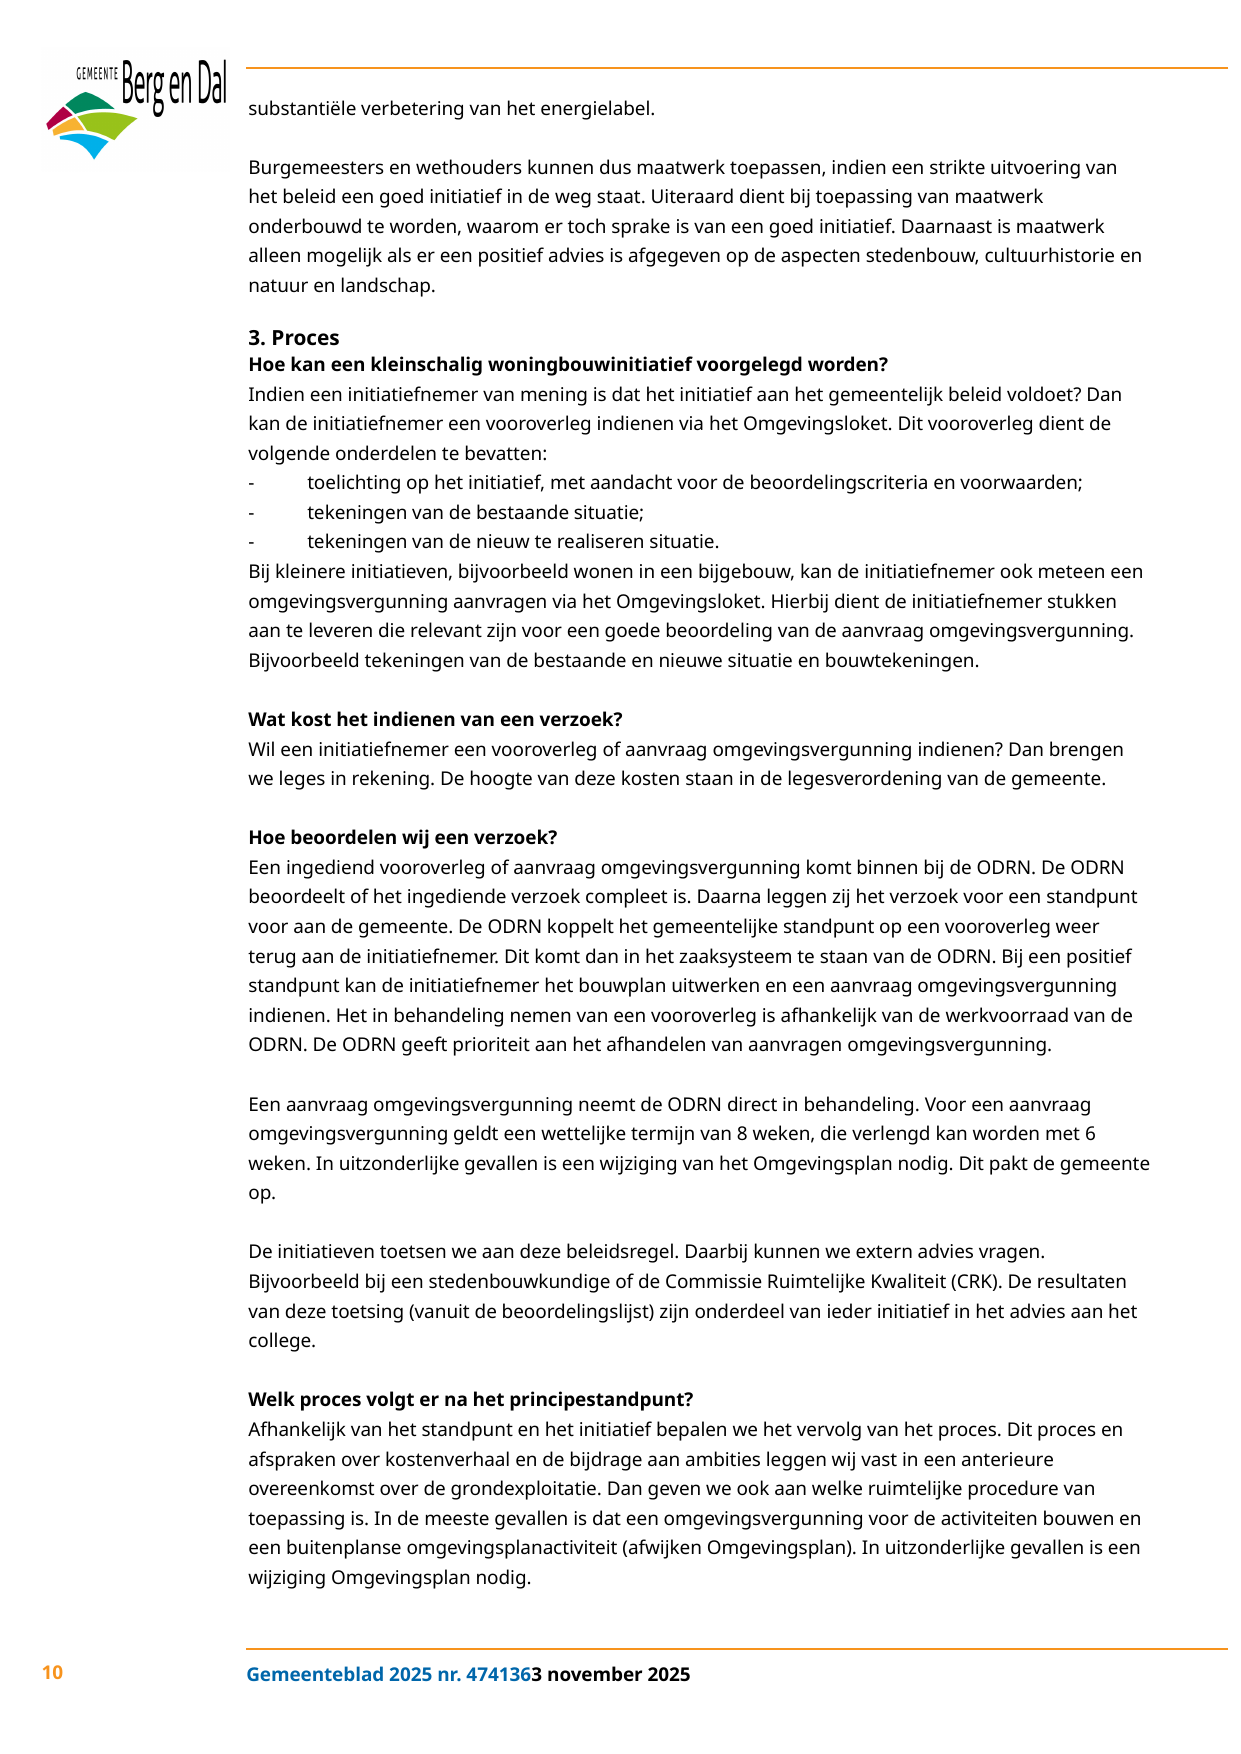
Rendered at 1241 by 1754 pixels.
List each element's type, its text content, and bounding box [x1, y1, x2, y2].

list tekeningen van de bestaande situatie; [248, 499, 1152, 525]
picture [41, 47, 231, 172]
text Hoe beoordelen wij een verzoek? [248, 824, 1152, 850]
text Een aanvraag omgevingsvergunning neemt de ODRN direct in behandeling. Voor een aanvraag omgevingsvergunning geldt een wettelijke termijn van 8 weken, die verlengd kan worden met 6 weken. In uitzonderlijke gevallen is een wijziging van het Omgevingsplan nodig. Dit pakt de gemeente op. [248, 1091, 1152, 1205]
text Indien een initiatiefnemer van mening is dat het initiatief aan het gemeentelijk beleid voldoet? Dan kan de initiatiefnemer een vooroverleg indienen via het Omgevingsloket. Dit vooroverleg dient de volgende onderdelen te bevatten: [248, 381, 1152, 466]
text De initiatieven toetsen we aan deze beleidsregel. Daarbij kunnen we extern advies vragen. Bijvoorbeeld bij een stedenbouwkundige of de Commissie Ruimtelijke Kwaliteit (CRK). De resultaten van deze toetsing (vanuit de beoordelingslijst) zijn onderdeel van ieder initiatief in het advies aan het college. [248, 1239, 1152, 1353]
text Afhankelijk van het standpunt en het initiatief bepalen we het vervolg van het proces. Dit proces en afspraken over kostenverhaal en de bijdrage aan ambities leggen wij vast in een anterieure overeenkomst over de grondexploitatie. Dan geven we ook aan welke ruimtelijke procedure van toepassing is. In de meeste gevallen is dat een omgevingsvergunning voor de activiteiten bouwen en een buitenplanse omgevingsplanactiviteit (afwijken Omgevingsplan). In uitzonderlijke gevallen is een wijziging Omgevingsplan nodig. [248, 1416, 1152, 1590]
text Welk proces volgt er na het principestandpunt? [248, 1387, 1152, 1412]
list toelichting op het initiatief, met aandacht voor de beoordelingscriteria en voorwaarden; [248, 469, 1152, 495]
text Bij kleinere initiatieven, bijvoorbeeld wonen in een bijgebouw, kan de initiatiefnemer ook meteen een omgevingsvergunning aanvragen via het Omgevingsloket. Hierbij dient de initiatiefnemer stukken aan te leveren die relevant zijn voor een goede beoordeling van de aanvraag omgevingsvergunning. Bijvoorbeeld tekeningen van de bestaande en nieuwe situatie en bouwtekeningen. [248, 558, 1152, 673]
text Hoe kan een kleinschalig woningbouwinitiatief voorgelegd worden? [248, 351, 1152, 377]
list tekeningen van de nieuw te realiseren situatie. [248, 529, 1152, 554]
text Wat kost het indienen van een verzoek? [248, 706, 1152, 732]
text Burgemeesters en wethouders kunnen dus maatwerk toepassen, indien een strikte uitvoering van het beleid een goed initiatief in de weg staat. Uiteraard dient bij toepassing van maatwerk onderbouwd te worden, waarom er toch sprake is van een goed initiatief. Daarnaast is maatwerk alleen mogelijk als er een positief advies is afgegeven op de aspecten stedenbouw, cultuurhistorie en natuur en landschap. [248, 154, 1152, 298]
text Een ingediend vooroverleg of aanvraag omgevingsvergunning komt binnen bij de ODRN. De ODRN beoordeelt of het ingediende verzoek compleet is. Daarna leggen zij het verzoek voor een standpunt voor aan de gemeente. De ODRN koppelt het gemeentelijke standpunt op een vooroverleg weer terug aan de initiatiefnemer. Dit komt dan in het zaaksysteem te staan van de ODRN. Bij een positief standpunt kan de initiatiefnemer het bouwplan uitwerken en een aanvraag omgevingsvergunning indienen. Het in behandeling nemen van een vooroverleg is afhankelijk van de werkvoorraad van de ODRN. De ODRN geeft prioriteit aan het afhandelen van aanvragen omgevingsvergunning. [248, 854, 1152, 1057]
text Wil een initiatiefnemer een vooroverleg of aanvraag omgevingsvergunning indienen? Dan brengen we leges in rekening. De hoogte van deze kosten staan in de legesverordening van de gemeente. [248, 736, 1152, 791]
text substantiële verbetering van het energielabel. [248, 95, 1152, 121]
text 3. Proces [248, 323, 1152, 351]
